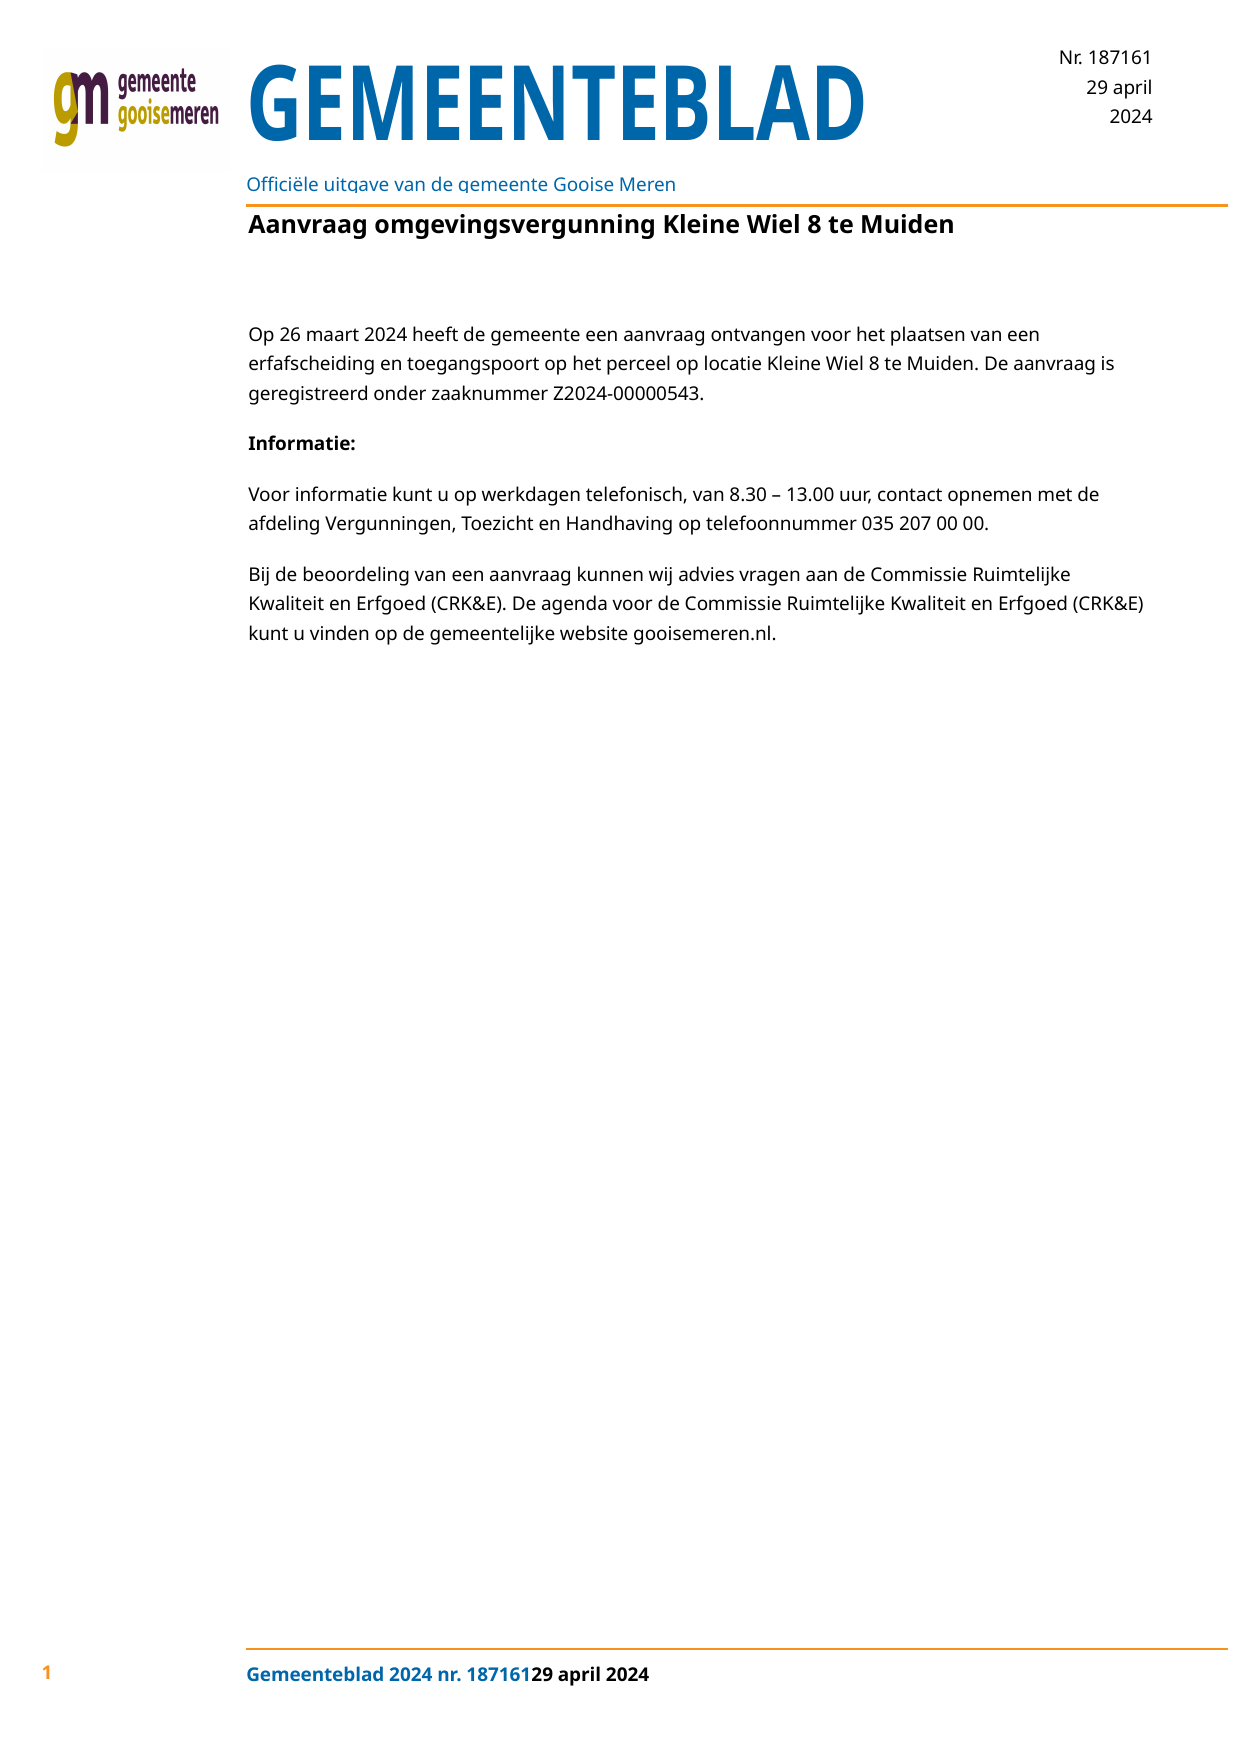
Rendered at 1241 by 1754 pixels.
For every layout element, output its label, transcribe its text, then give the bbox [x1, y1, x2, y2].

text Aanvraag omgevingsvergunning Kleine Wiel 8 te Muiden [248, 207, 1152, 241]
text Op 26 maart 2024 heeft de gemeente een aanvraag ontvangen voor het plaatsen van een erfafscheiding en toegangspoort op het perceel op locatie Kleine Wiel 8 te Muiden. De aanvraag is geregistreerd onder zaaknummer Z2024-00000543. [248, 321, 1152, 406]
text Voor informatie kunt u op werkdagen telefonisch, van 8.30 – 13.00 uur, contact opnemen met de afdeling Vergunningen, Toezicht en Handhaving op telefoonnummer 035 207 00 00. [248, 481, 1152, 536]
picture [41, 47, 231, 172]
text Bij de beoordeling van een aanvraag kunnen wij advies vragen aan de Commissie Ruimtelijke Kwaliteit en Erfgoed (CRK&E). De agenda voor de Commissie Ruimtelijke Kwaliteit en Erfgoed (CRK&E) kunt u vinden op de gemeentelijke website gooisemeren.nl. [248, 561, 1152, 646]
text Informatie: [248, 430, 1152, 456]
